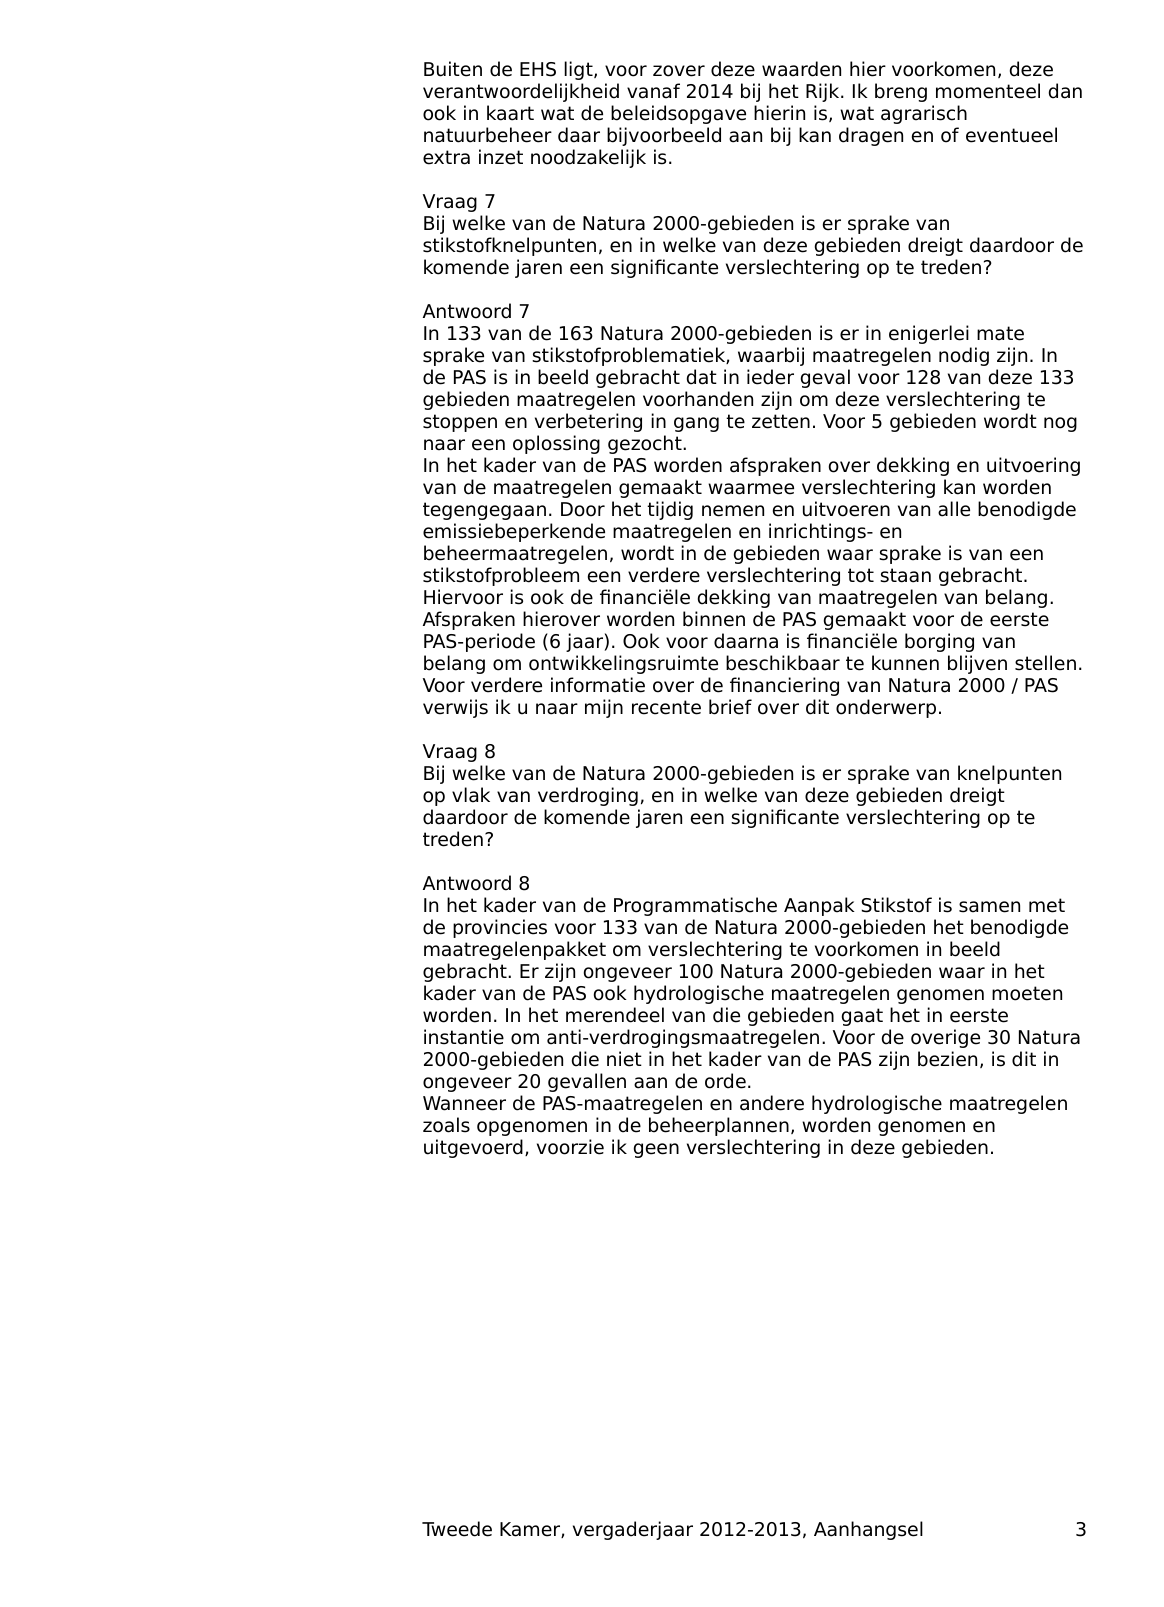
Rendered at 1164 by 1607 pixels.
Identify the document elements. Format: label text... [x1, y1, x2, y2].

text Vraag 8 [422, 741, 1087, 763]
text In het kader van de PAS worden afspraken over dekking en uitvoering van de maatregelen gemaakt waarmee verslechtering kan worden tegengegaan. Door het tijdig nemen en uitvoeren van alle benodigde emissiebeperkende maatregelen en inrichtings- en beheermaatregelen, wordt in de gebieden waar sprake is van een stikstofprobleem een verdere verslechtering tot staan gebracht. Hiervoor is ook de financiële dekking van maatregelen van belang. Afspraken hierover worden binnen de PAS gemaakt voor de eerste PAS-periode (6 jaar). Ook voor daarna is financiële borging van belang om ontwikkelingsruimte beschikbaar te kunnen blijven stellen. Voor verdere informatie over de financiering van Natura 2000 / PAS verwijs ik u naar mijn recente brief over dit onderwerp. [422, 455, 1087, 719]
text Bij welke van de Natura 2000-gebieden is er sprake van knelpunten op vlak van verdroging, en in welke van deze gebieden dreigt daardoor de komende jaren een significante verslechtering op te treden? [422, 763, 1087, 851]
text Buiten de EHS ligt, voor zover deze waarden hier voorkomen, deze verantwoordelijkheid vanaf 2014 bij het Rijk. Ik breng momenteel dan ook in kaart wat de beleidsopgave hierin is, wat agrarisch natuurbeheer daar bijvoorbeeld aan bij kan dragen en of eventueel extra inzet noodzakelijk is. [422, 59, 1087, 169]
text In het kader van de Programmatische Aanpak Stikstof is samen met de provincies voor 133 van de Natura 2000-gebieden het benodigde maatregelenpakket om verslechtering te voorkomen in beeld gebracht. Er zijn ongeveer 100 Natura 2000-gebieden waar in het kader van de PAS ook hydrologische maatregelen genomen moeten worden. In het merendeel van die gebieden gaat het in eerste instantie om anti-verdrogingsmaatregelen. Voor de overige 30 Natura 2000-gebieden die niet in het kader van de PAS zijn bezien, is dit in ongeveer 20 gevallen aan de orde. [422, 895, 1087, 1093]
text Bij welke van de Natura 2000-gebieden is er sprake van stikstofknelpunten, en in welke van deze gebieden dreigt daardoor de komende jaren een significante verslechtering op te treden? [422, 213, 1087, 279]
text Antwoord 8 [422, 873, 1087, 895]
text In 133 van de 163 Natura 2000-gebieden is er in enigerlei mate sprake van stikstofproblematiek, waarbij maatregelen nodig zijn. In de PAS is in beeld gebracht dat in ieder geval voor 128 van deze 133 gebieden maatregelen voorhanden zijn om deze verslechtering te stoppen en verbetering in gang te zetten. Voor 5 gebieden wordt nog naar een oplossing gezocht. [422, 323, 1087, 455]
text Wanneer de PAS-maatregelen en andere hydrologische maatregelen zoals opgenomen in de beheerplannen, worden genomen en uitgevoerd, voorzie ik geen verslechtering in deze gebieden. [422, 1093, 1087, 1159]
text Antwoord 7 [422, 301, 1087, 323]
text Vraag 7 [422, 191, 1087, 213]
